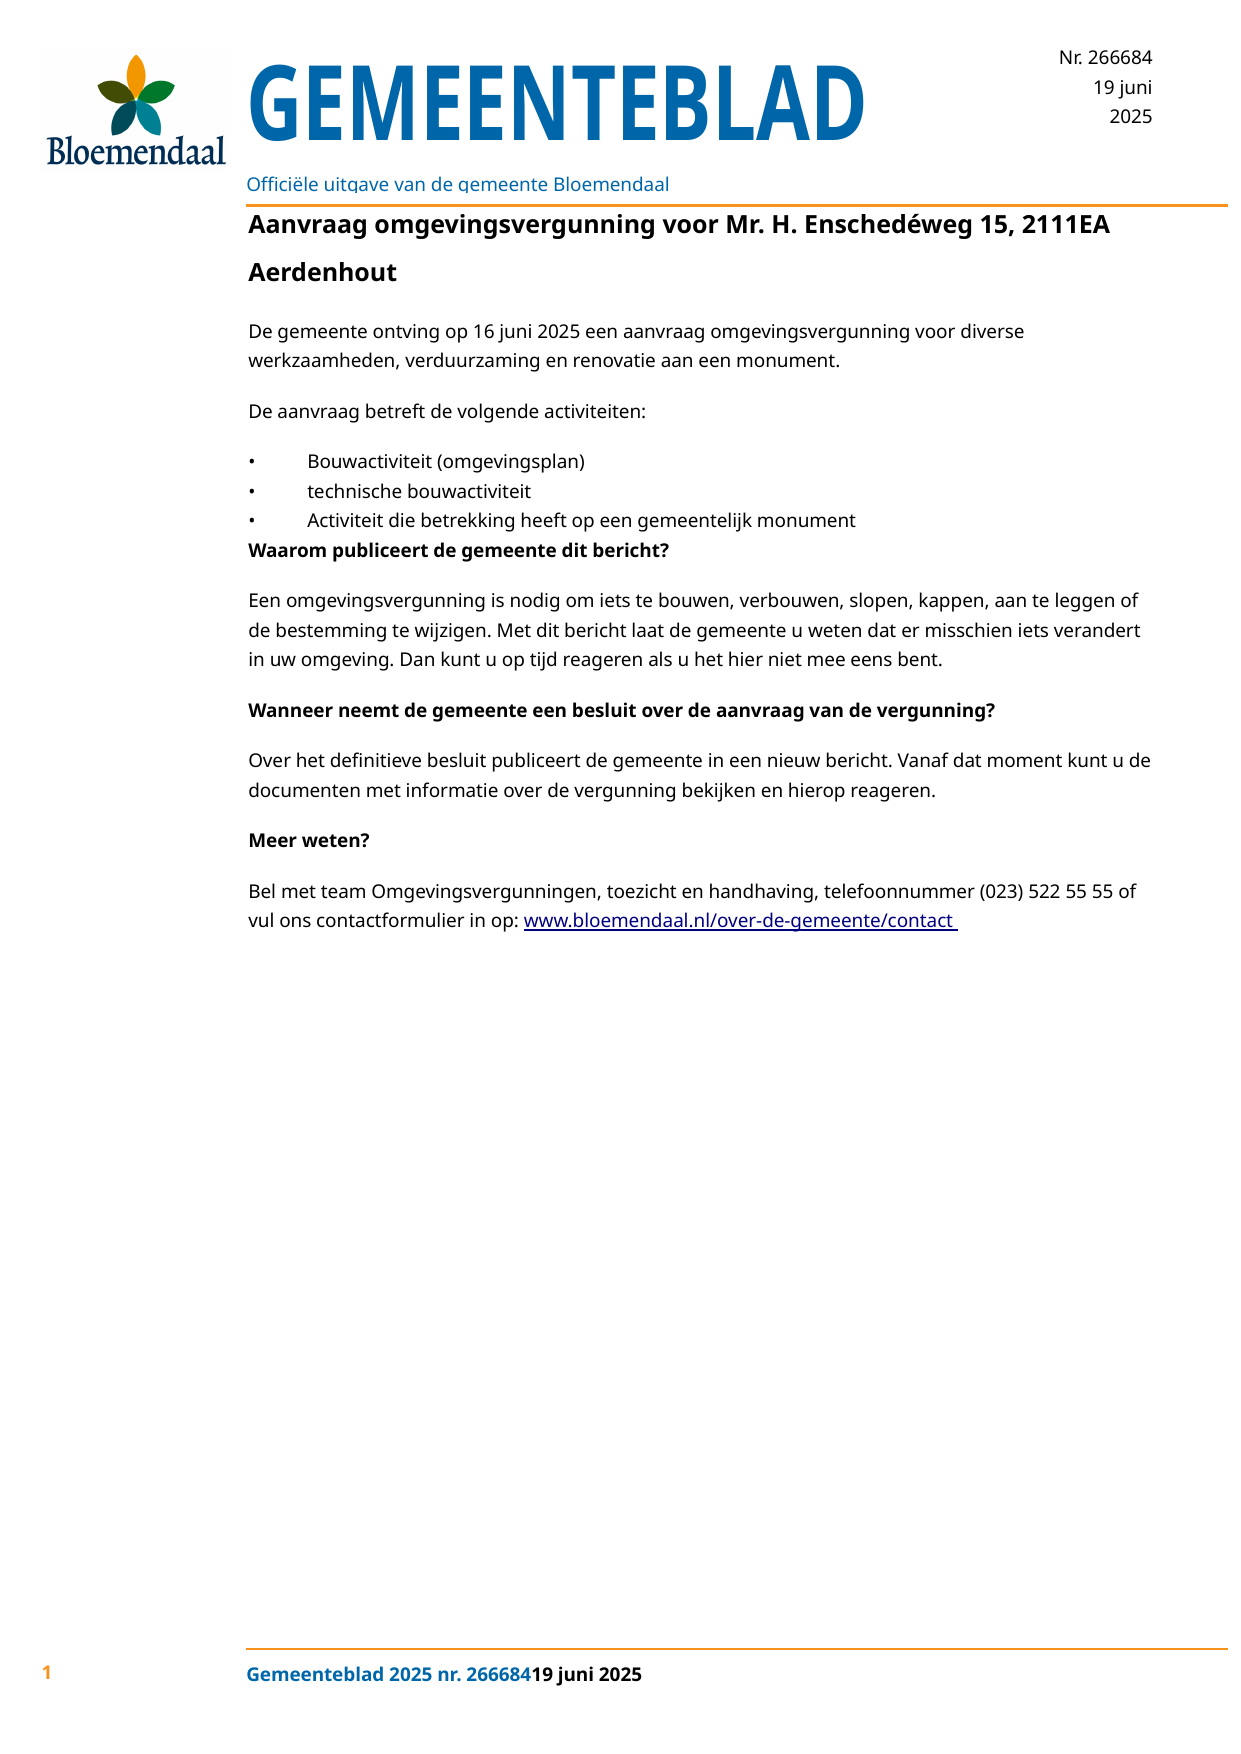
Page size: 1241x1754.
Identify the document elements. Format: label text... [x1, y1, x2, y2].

text Wanneer neemt de gemeente een besluit over de aanvraag van de vergunning? [248, 697, 1152, 723]
text Aanvraag omgevingsvergunning voor Mr. H. Enschedéweg 15, 2111EA Aerdenhout [248, 207, 1152, 288]
text De aanvraag betreft de volgende activiteiten: [248, 398, 1152, 424]
text De gemeente ontving op 16 juni 2025 een aanvraag omgevingsvergunning voor diverse werkzaamheden, verduurzaming en renovatie aan een monument. [248, 318, 1152, 373]
text Over het definitieve besluit publiceert de gemeente in een nieuw bericht. Vanaf dat moment kunt u de documenten met informatie over de vergunning bekijken en hierop reageren. [248, 747, 1152, 803]
list Activiteit die betrekking heeft op een gemeentelijk monument [248, 507, 1152, 533]
text Bel met team Omgevingsvergunningen, toezicht en handhaving, telefoonnummer (023) 522 55 55 of vul ons contactformulier in op: www.bloemendaal.nl/over-de-gemeente/contact [248, 878, 1152, 933]
list Bouwactiviteit (omgevingsplan) [248, 448, 1152, 474]
text Meer weten? [248, 827, 1152, 853]
text Een omgevingsvergunning is nodig om iets te bouwen, verbouwen, slopen, kappen, aan te leggen of de bestemming te wijzigen. Met dit bericht laat de gemeente u weten dat er misschien iets verandert in uw omgeving. Dan kunt u op tijd reageren als u het hier niet mee eens bent. [248, 587, 1152, 672]
text Waarom publiceert de gemeente dit bericht? [248, 537, 1152, 563]
list technische bouwactiviteit [248, 478, 1152, 504]
picture [41, 47, 231, 172]
